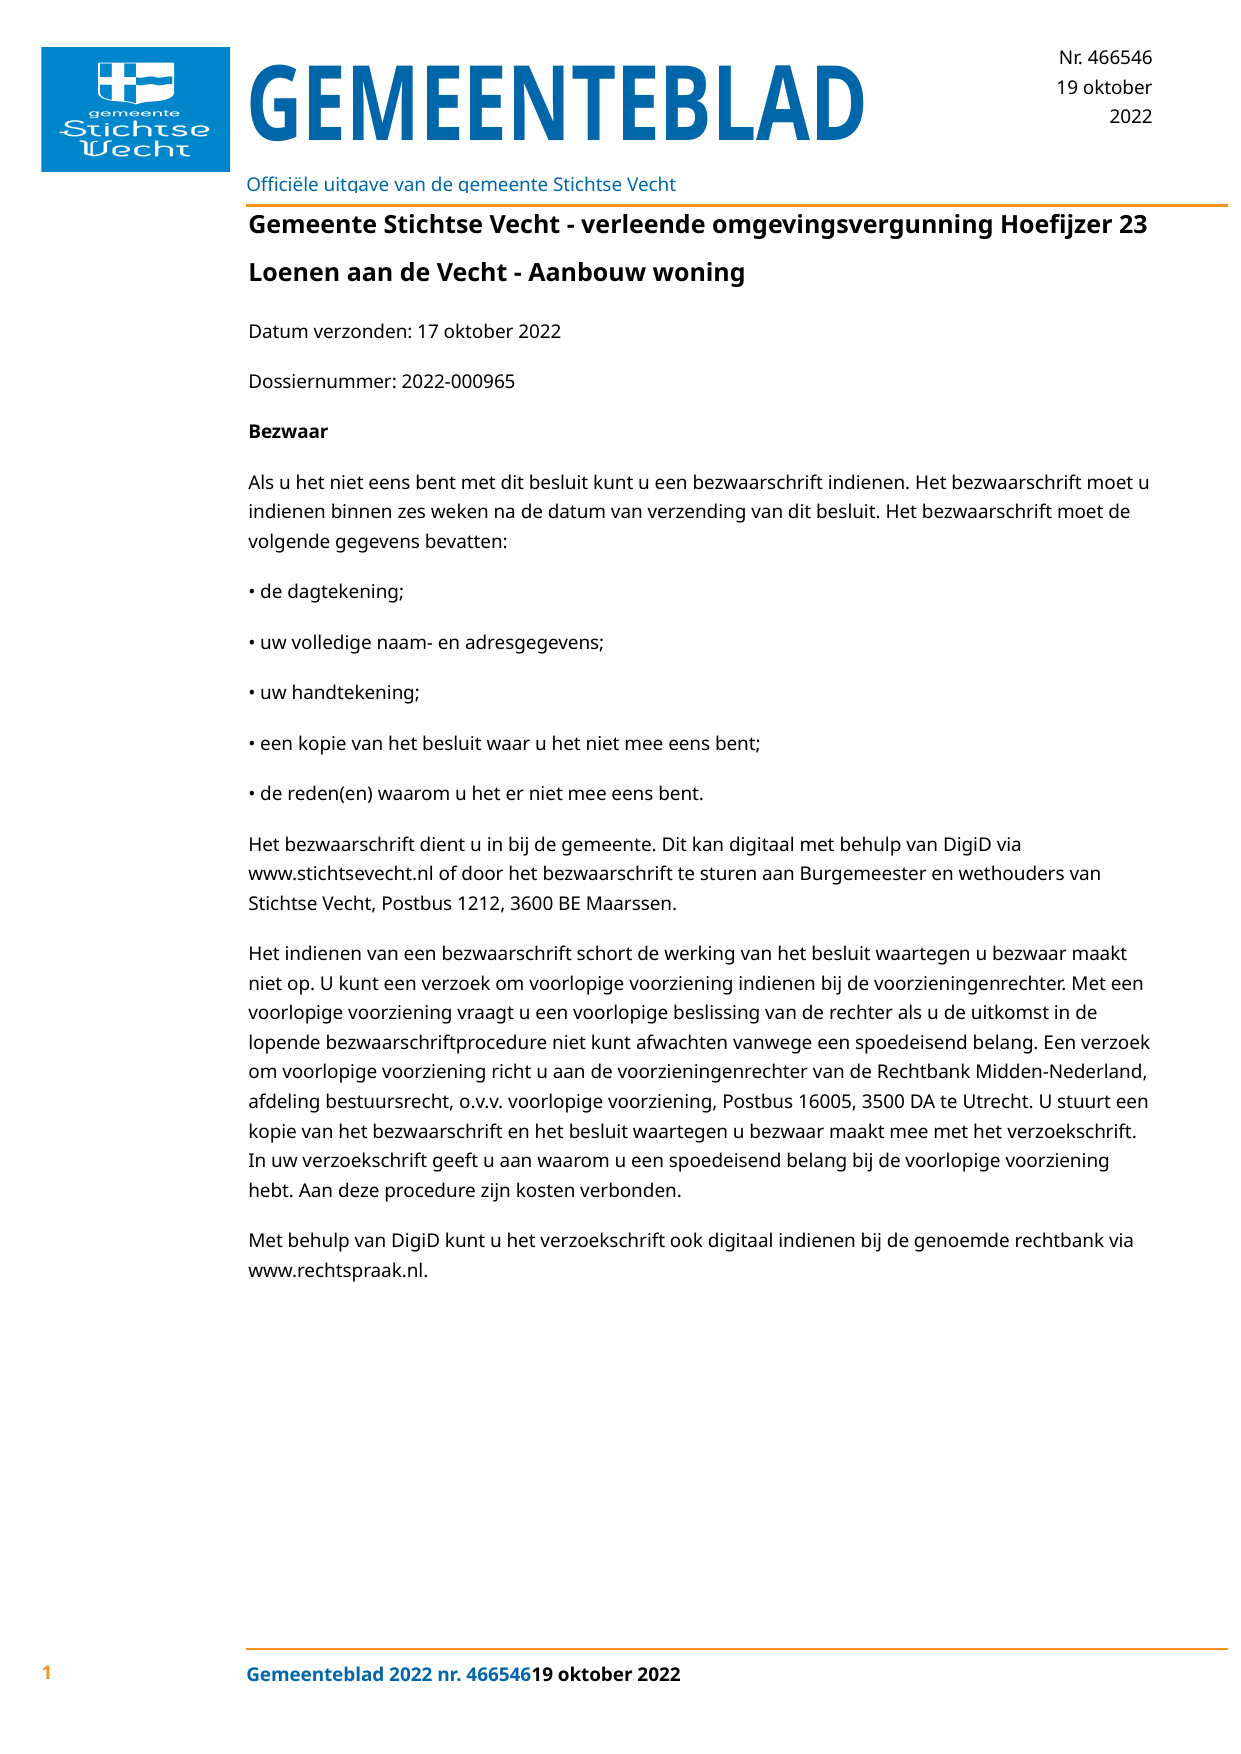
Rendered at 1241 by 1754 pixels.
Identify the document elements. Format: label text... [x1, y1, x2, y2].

text • de reden(en) waarom u het er niet mee eens bent. [248, 780, 1152, 806]
text Dossiernummer: 2022-000965 [248, 368, 1152, 394]
picture [137, 63, 174, 103]
text • uw handtekening; [248, 679, 1152, 705]
text Als u het niet eens bent met dit besluit kunt u een bezwaarschrift indienen. Het bezwaarschrift moet u indienen binnen zes weken na de datum van verzending van dit besluit. Het bezwaarschrift moet de volgende gegevens bevatten: [248, 469, 1152, 554]
text • een kopie van het besluit waar u het niet mee eens bent; [248, 730, 1152, 756]
text Het bezwaarschrift dient u in bij de gemeente. Dit kan digitaal met behulp van DigiD via www.stichtsevecht.nl of door het bezwaarschrift te sturen aan Burgemeester en wethouders van Stichtse Vecht, Postbus 1212, 3600 BE Maarssen. [248, 831, 1152, 916]
text • de dagtekening; [248, 579, 1152, 604]
text Bezwaar [248, 419, 1152, 444]
text Datum verzonden: 17 oktober 2022 [248, 318, 1152, 344]
text Gemeente Stichtse Vecht - verleende omgevingsvergunning Hoefijzer 23 Loenen aan de Vecht - Aanbouw woning [248, 207, 1152, 288]
text Met behulp van DigiD kunt u het verzoekschrift ook digitaal indienen bij de genoemde rechtbank via www.rechtspraak.nl. [248, 1227, 1152, 1283]
text • uw volledige naam- en adresgegevens; [248, 629, 1152, 655]
picture [99, 63, 135, 101]
text Het indienen van een bezwaarschrift schort de werking van het besluit waartegen u bezwaar maakt niet op. U kunt een verzoek om voorlopige voorziening indienen bij de voorzieningenrechter. Met een voorlopige voorziening vraagt u een voorlopige beslissing van de rechter als u de uitkomst in de lopende bezwaarschriftprocedure niet kunt afwachten vanwege een spoedeisend belang. Een verzoek om voorlopige voorziening richt u aan de voorzieningenrechter van de Rechtbank Midden-Nederland, afdeling bestuursrecht, o.v.v. voorlopige voorziening, Postbus 16005, 3500 DA te Utrecht. U stuurt een kopie van het bezwaarschrift en het besluit waartegen u bezwaar maakt mee met het verzoekschrift. In uw verzoekschrift geeft u aan waarom u een spoedeisend belang bij de voorlopige voorziening hebt. Aan deze procedure zijn kosten verbonden. [248, 940, 1152, 1203]
